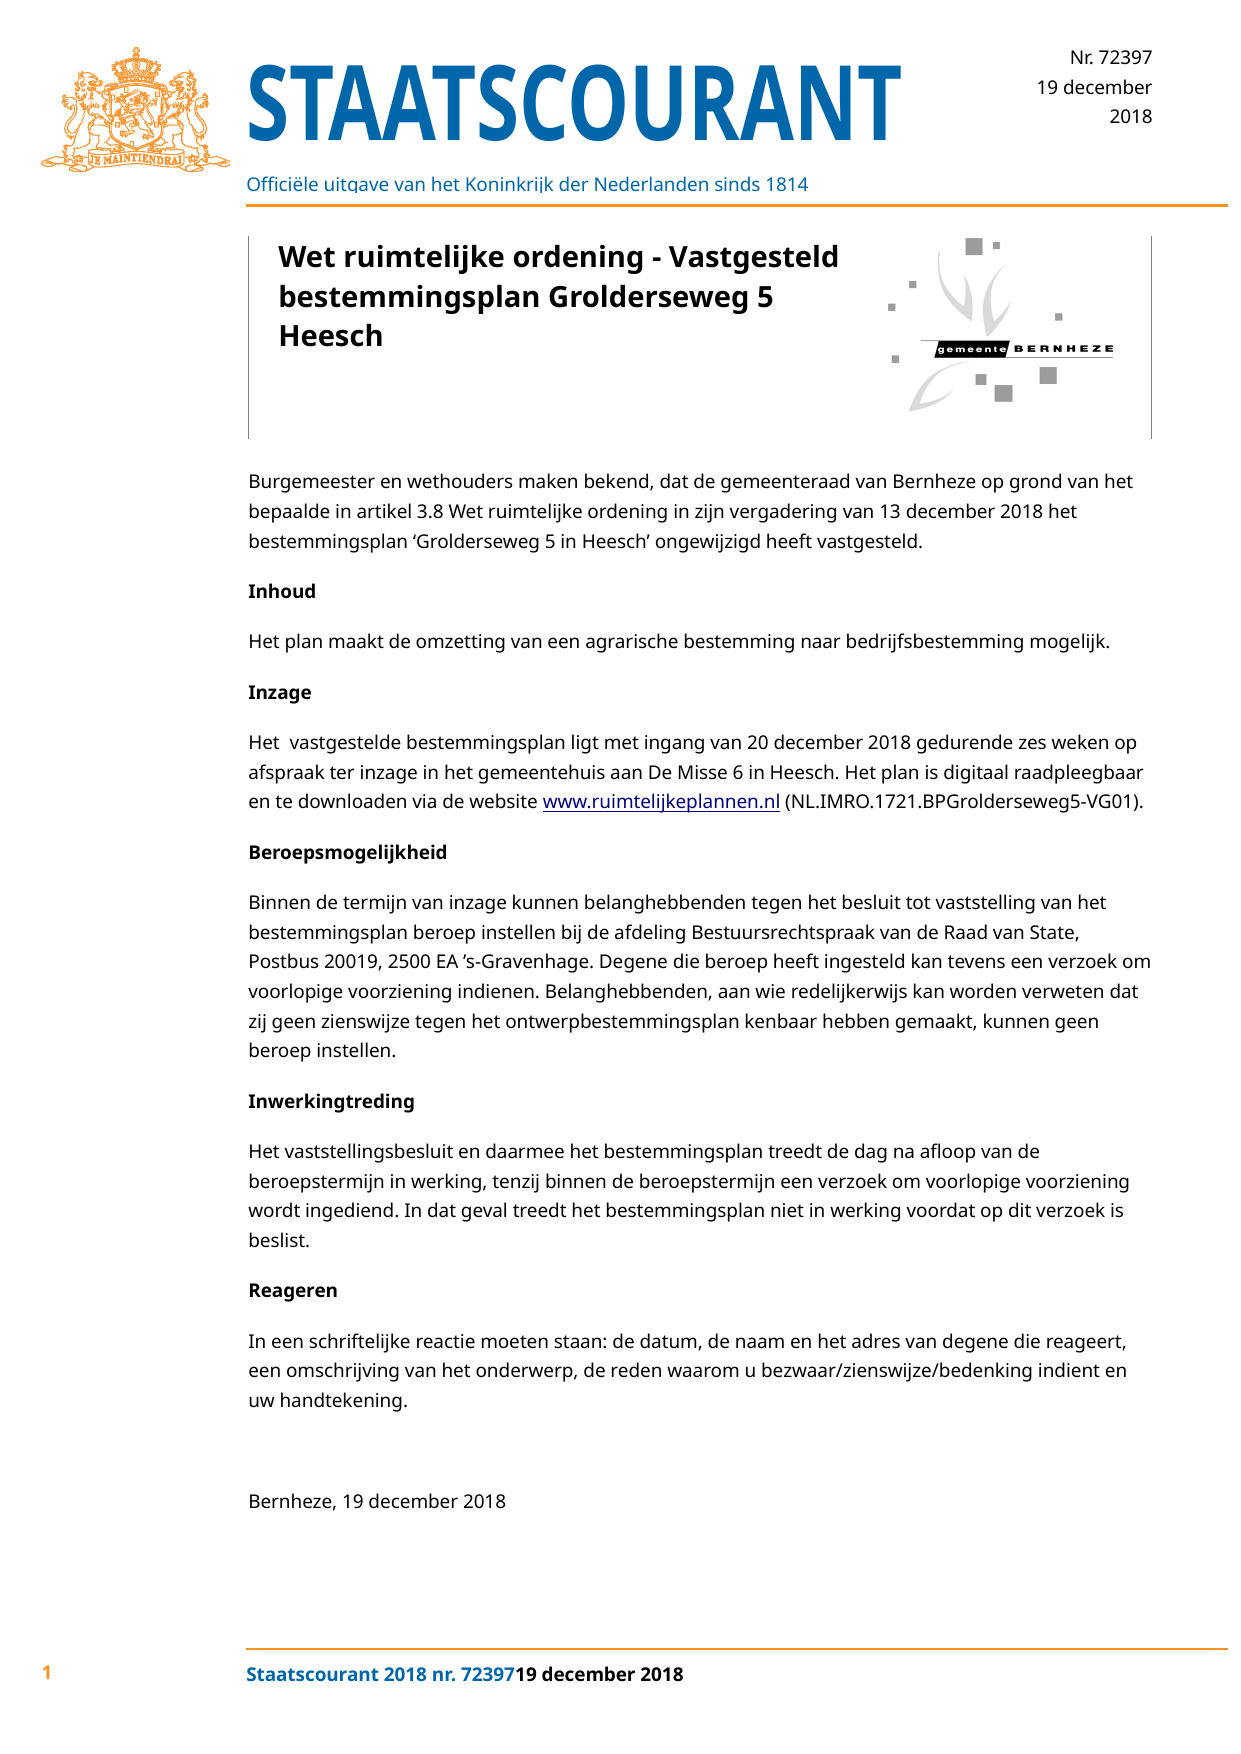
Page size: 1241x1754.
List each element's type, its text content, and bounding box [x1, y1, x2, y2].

text Bernheze, 19 december 2018 [248, 1488, 1152, 1513]
table_header Wet ruimtelijke ordening - Vastgesteld bestemmingsplan Grolderseweg 5 Heesch [249, 236, 850, 439]
table_header [1115, 236, 1151, 413]
text Het vaststellingsbesluit en daarmee het bestemmingsplan treedt de dag na afloop van de beroepstermijn in werking, tenzij binnen de beroepstermijn een verzoek om voorlopige voorziening wordt ingediend. In dat geval treedt het bestemmingsplan niet in werking voordat op dit verzoek is beslist. [248, 1138, 1152, 1253]
table_header [850, 236, 886, 413]
text Burgemeester en wethouders maken bekend, dat de gemeenteraad van Bernheze op grond van het bepaalde in artikel 3.8 Wet ruimtelijke ordening in zijn vergadering van 13 december 2018 het bestemmingsplan ‘Grolderseweg 5 in Heesch’ ongewijzigd heeft vastgesteld. [248, 469, 1152, 553]
text Inhoud [248, 578, 1152, 604]
text In een schriftelijke reactie moeten staan: de datum, de naam en het adres van degene die reageert, een omschrijving van het onderwerp, de reden waarom u bezwaar/zienswijze/bedenking indient en uw handtekening. [248, 1328, 1152, 1413]
picture [886, 236, 1115, 414]
text Inzage [248, 679, 1152, 705]
text Inwerkingtreding [248, 1088, 1152, 1113]
text Het vastgestelde bestemmingsplan ligt met ingang van 20 december 2018 gedurende zes weken op afspraak ter inzage in het gemeentehuis aan De Misse 6 in Heesch. Het plan is digitaal raadpleegbaar en te downloaden via de website www.ruimtelijkeplannen.nl (NL.IMRO.1721.BPGrolderseweg5-VG01). [248, 729, 1152, 814]
text Het plan maakt de omzetting van een agrarische bestemming naar bedrijfsbestemming mogelijk. [248, 629, 1152, 654]
text Reageren [248, 1277, 1152, 1303]
picture [41, 47, 231, 172]
text Beroepsmogelijkheid [248, 839, 1152, 865]
text Binnen de termijn van inzage kunnen belanghebbenden tegen het besluit tot vaststelling van het bestemmingsplan beroep instellen bij de afdeling Bestuursrechtspraak van de Raad van State, Postbus 20019, 2500 EA ’s-Gravenhage. Degene die beroep heeft ingesteld kan tevens een verzoek om voorlopige voorziening indienen. Belanghebbenden, aan wie redelijkerwijs kan worden verweten dat zij geen zienswijze tegen het ontwerpbestemmingsplan kenbaar hebben gemaakt, kunnen geen beroep instellen. [248, 889, 1152, 1063]
table_header [850, 414, 1151, 439]
